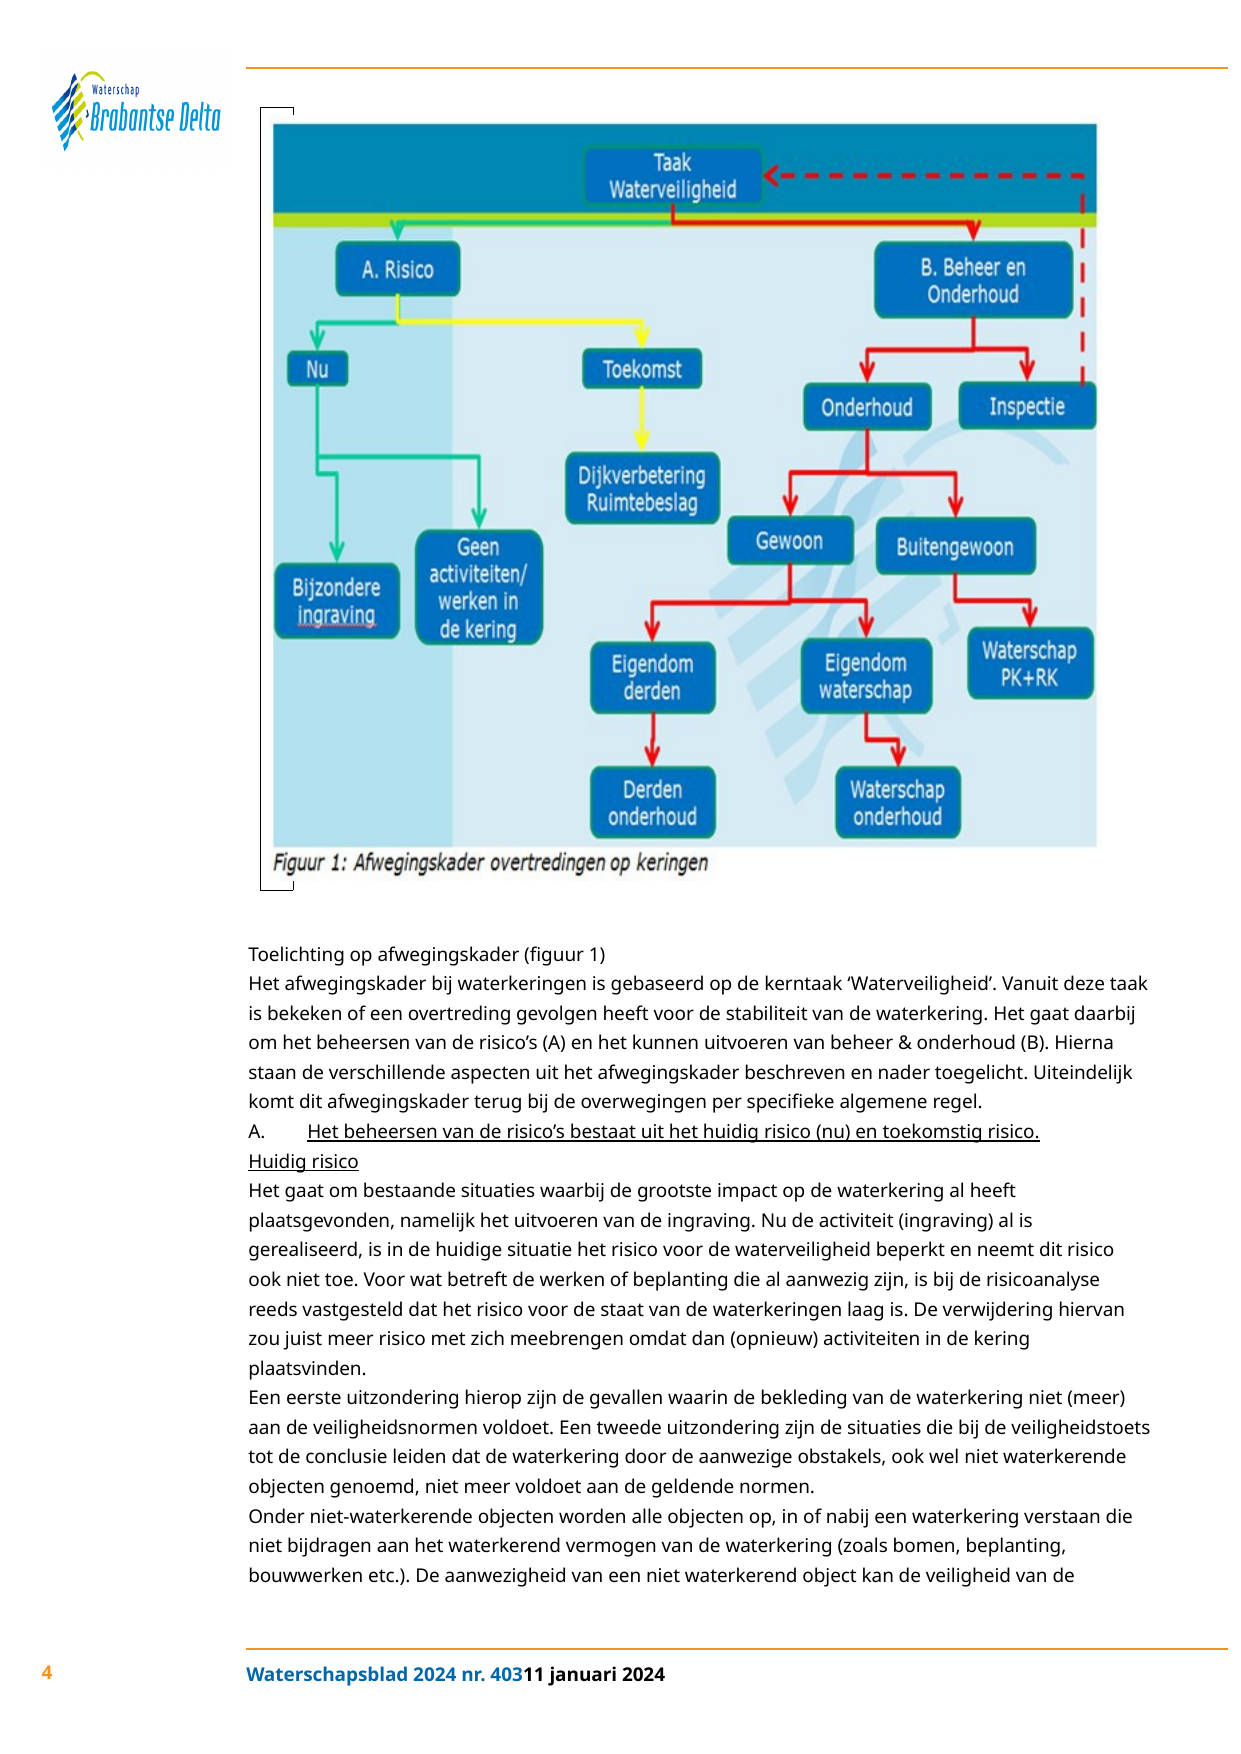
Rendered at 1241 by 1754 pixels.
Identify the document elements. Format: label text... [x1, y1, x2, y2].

picture [268, 115, 1105, 881]
picture [41, 47, 231, 172]
list Het beheersen van de risico’s bestaat uit het huidig risico (nu) en toekomstig risico. [248, 1118, 1152, 1144]
text Het gaat om bestaande situaties waarbij de grootste impact op de waterkering al heeft plaatsgevonden, namelijk het uitvoeren van de ingraving. Nu de activiteit (ingraving) al is gerealiseerd, is in de huidige situatie het risico voor de waterveiligheid beperkt en neemt dit risico ook niet toe. Voor wat betreft de werken of beplanting die al aanwezig zijn, is bij de risicoanalyse reeds vastgesteld dat het risico voor de staat van de waterkeringen laag is. De verwijdering hiervan zou juist meer risico met zich meebrengen omdat dan (opnieuw) activiteiten in de kering plaatsvinden. [248, 1177, 1152, 1381]
text Onder niet-waterkerende objecten worden alle objecten op, in of nabij een waterkering verstaan die niet bijdragen aan het waterkerend vermogen van de waterkering (zoals bomen, beplanting, bouwwerken etc.). De aanwezigheid van een niet waterkerend object kan de veiligheid van de [248, 1503, 1152, 1588]
text Een eerste uitzondering hierop zijn de gevallen waarin de bekleding van de waterkering niet (meer) aan de veiligheidsnormen voldoet. Een tweede uitzondering zijn de situaties die bij de veiligheidstoets tot de conclusie leiden dat de waterkering door de aanwezige obstakels, ook wel niet waterkerende objecten genoemd, niet meer voldoet aan de geldende normen. [248, 1384, 1152, 1499]
text Het afwegingskader bij waterkeringen is gebaseerd op de kerntaak ‘Waterveiligheid’. Vanuit deze taak is bekeken of een overtreding gevolgen heeft voor de stabiliteit van de waterkering. Het gaat daarbij om het beheersen van de risico’s (A) en het kunnen uitvoeren van beheer & onderhoud (B). Hierna staan de verschillende aspecten uit het afwegingskader beschreven en nader toegelicht. Uiteindelijk komt dit afwegingskader terug bij de overwegingen per specifieke algemene regel. [248, 970, 1152, 1114]
text Toelichting op afwegingskader (figuur 1) [248, 941, 1152, 967]
text Huidig risico [248, 1148, 1152, 1174]
